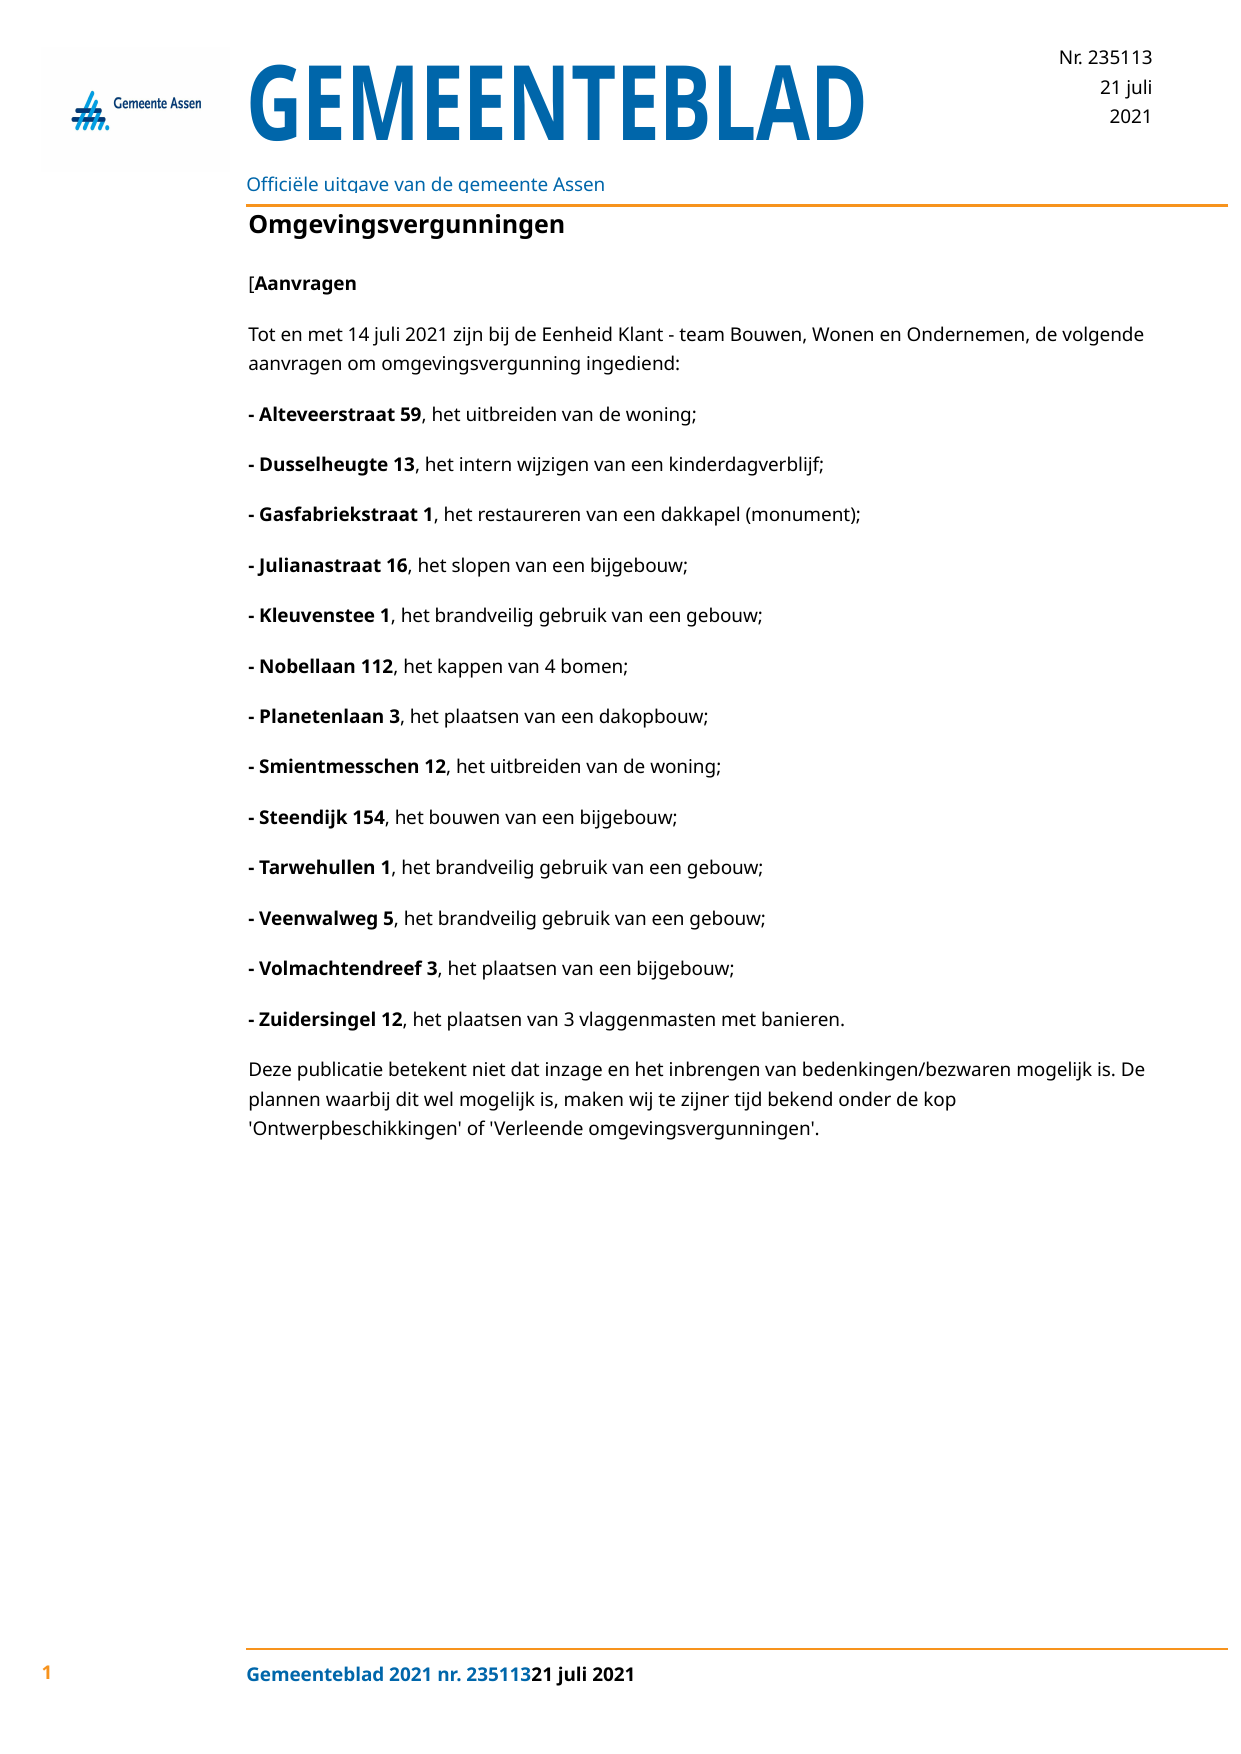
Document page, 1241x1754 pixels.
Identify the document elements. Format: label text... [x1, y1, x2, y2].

text Deze publicatie betekent niet dat inzage en het inbrengen van bedenkingen/bezwaren mogelijk is. De plannen waarbij dit wel mogelijk is, maken wij te zijner tijd bekend onder de kop 'Ontwerpbeschikkingen' of 'Verleende omgevingsvergunningen'. [248, 1056, 1152, 1141]
text - Volmachtendreef 3, het plaatsen van een bijgebouw; [248, 955, 1152, 981]
text - Veenwalweg 5, het brandveilig gebruik van een gebouw; [248, 905, 1152, 931]
text - Gasfabriekstraat 1, het restaureren van een dakkapel (monument); [248, 502, 1152, 527]
text Omgevingsvergunningen [248, 207, 1152, 241]
text [Aanvragen [248, 270, 1152, 296]
text - Steendijk 154, het bouwen van een bijgebouw; [248, 804, 1152, 830]
text Tot en met 14 juli 2021 zijn bij de Eenheid Klant - team Bouwen, Wonen en Ondernemen, de volgende aanvragen om omgevingsvergunning ingediend: [248, 321, 1152, 376]
text - Julianastraat 16, het slopen van een bijgebouw; [248, 552, 1152, 578]
text - Tarwehullen 1, het brandveilig gebruik van een gebouw; [248, 854, 1152, 880]
text - Alteveerstraat 59, het uitbreiden van de woning; [248, 401, 1152, 426]
text - Zuidersingel 12, het plaatsen van 3 vlaggenmasten met banieren. [248, 1006, 1152, 1031]
text - Kleuvenstee 1, het brandveilig gebruik van een gebouw; [248, 602, 1152, 628]
text - Nobellaan 112, het kappen van 4 bomen; [248, 653, 1152, 678]
text - Planetenlaan 3, het plaatsen van een dakopbouw; [248, 703, 1152, 729]
picture [41, 47, 231, 172]
text - Smientmesschen 12, het uitbreiden van de woning; [248, 754, 1152, 779]
text - Dusselheugte 13, het intern wijzigen van een kinderdagverblijf; [248, 451, 1152, 477]
